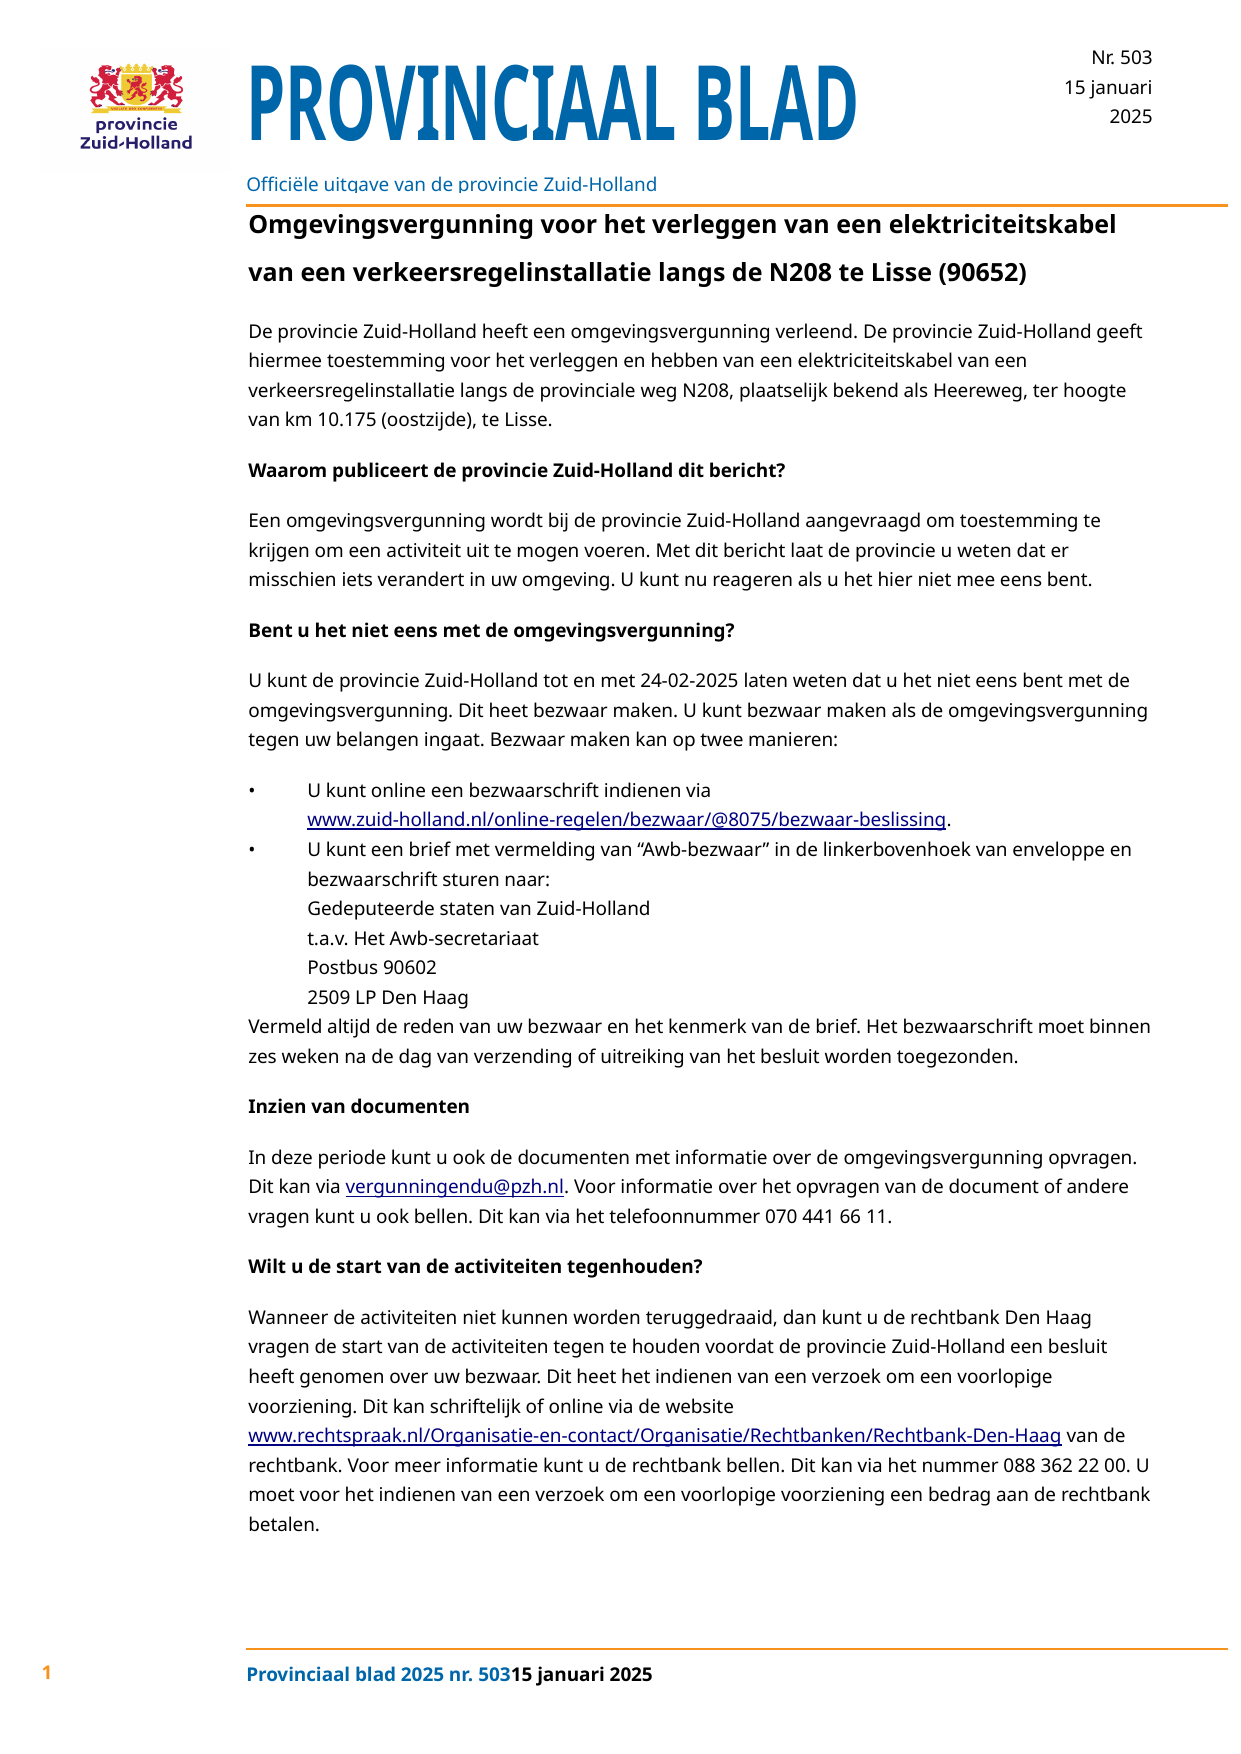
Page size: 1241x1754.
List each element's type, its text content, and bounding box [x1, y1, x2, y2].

list U kunt een brief met vermelding van “Awb-bezwaar” in de linkerbovenhoek van enveloppe en bezwaarschrift sturen naar: [248, 836, 1152, 892]
text Wilt u de start van de activiteiten tegenhouden? [248, 1254, 1152, 1279]
list t.a.v. Het Awb-secretariaat [248, 925, 1152, 951]
list Gedeputeerde staten van Zuid-Holland [248, 895, 1152, 921]
text In deze periode kunt u ook de documenten met informatie over de omgevingsvergunning opvragen. Dit kan via vergunningendu@pzh.nl. Voor informatie over het opvragen van de document of andere vragen kunt u ook bellen. Dit kan via het telefoonnummer 070 441 66 11. [248, 1144, 1152, 1229]
list Postbus 90602 [248, 954, 1152, 980]
text De provincie Zuid-Holland heeft een omgevingsvergunning verleend. De provincie Zuid-Holland geeft hiermee toestemming voor het verleggen en hebben van een elektriciteitskabel van een verkeersregelinstallatie langs de provinciale weg N208, plaatselijk bekend als Heereweg, ter hoogte van km 10.175 (oostzijde), te Lisse. [248, 318, 1152, 432]
text Waarom publiceert de provincie Zuid-Holland dit bericht? [248, 457, 1152, 483]
picture [41, 47, 231, 172]
text Bent u het niet eens met de omgevingsvergunning? [248, 617, 1152, 643]
list 2509 LP Den Haag [248, 984, 1152, 1010]
text U kunt de provincie Zuid-Holland tot en met 24-02-2025 laten weten dat u het niet eens bent met de omgevingsvergunning. Dit heet bezwaar maken. U kunt bezwaar maken als de omgevingsvergunning tegen uw belangen ingaat. Bezwaar maken kan op twee manieren: [248, 667, 1152, 752]
list U kunt online een bezwaarschrift indienen via www.zuid-holland.nl/online-regelen/bezwaar/@8075/bezwaar-beslissing. [248, 777, 1152, 832]
text Vermeld altijd de reden van uw bezwaar en het kenmerk van de brief. Het bezwaarschrift moet binnen zes weken na de dag van verzending of uitreiking van het besluit worden toegezonden. [248, 1014, 1152, 1069]
text Inzien van documenten [248, 1094, 1152, 1119]
text Wanneer de activiteiten niet kunnen worden teruggedraaid, dan kunt u de rechtbank Den Haag vragen de start van de activiteiten tegen te houden voordat de provincie Zuid-Holland een besluit heeft genomen over uw bezwaar. Dit heet het indienen van een verzoek om een voorlopige voorziening. Dit kan schriftelijk of online via de website www.rechtspraak.nl/Organisatie-en-contact/Organisatie/Rechtbanken/Rechtbank-Den-Haag van de rechtbank. Voor meer informatie kunt u de rechtbank bellen. Dit kan via het nummer 088 362 22 00. U moet voor het indienen van een verzoek om een voorlopige voorziening een bedrag aan de rechtbank betalen. [248, 1304, 1152, 1537]
text Omgevingsvergunning voor het verleggen van een elektriciteitskabel van een verkeersregelinstallatie langs de N208 te Lisse (90652) [248, 207, 1152, 288]
text Een omgevingsvergunning wordt bij de provincie Zuid-Holland aangevraagd om toestemming te krijgen om een activiteit uit te mogen voeren. Met dit bericht laat de provincie u weten dat er misschien iets verandert in uw omgeving. U kunt nu reageren als u het hier niet mee eens bent. [248, 507, 1152, 592]
